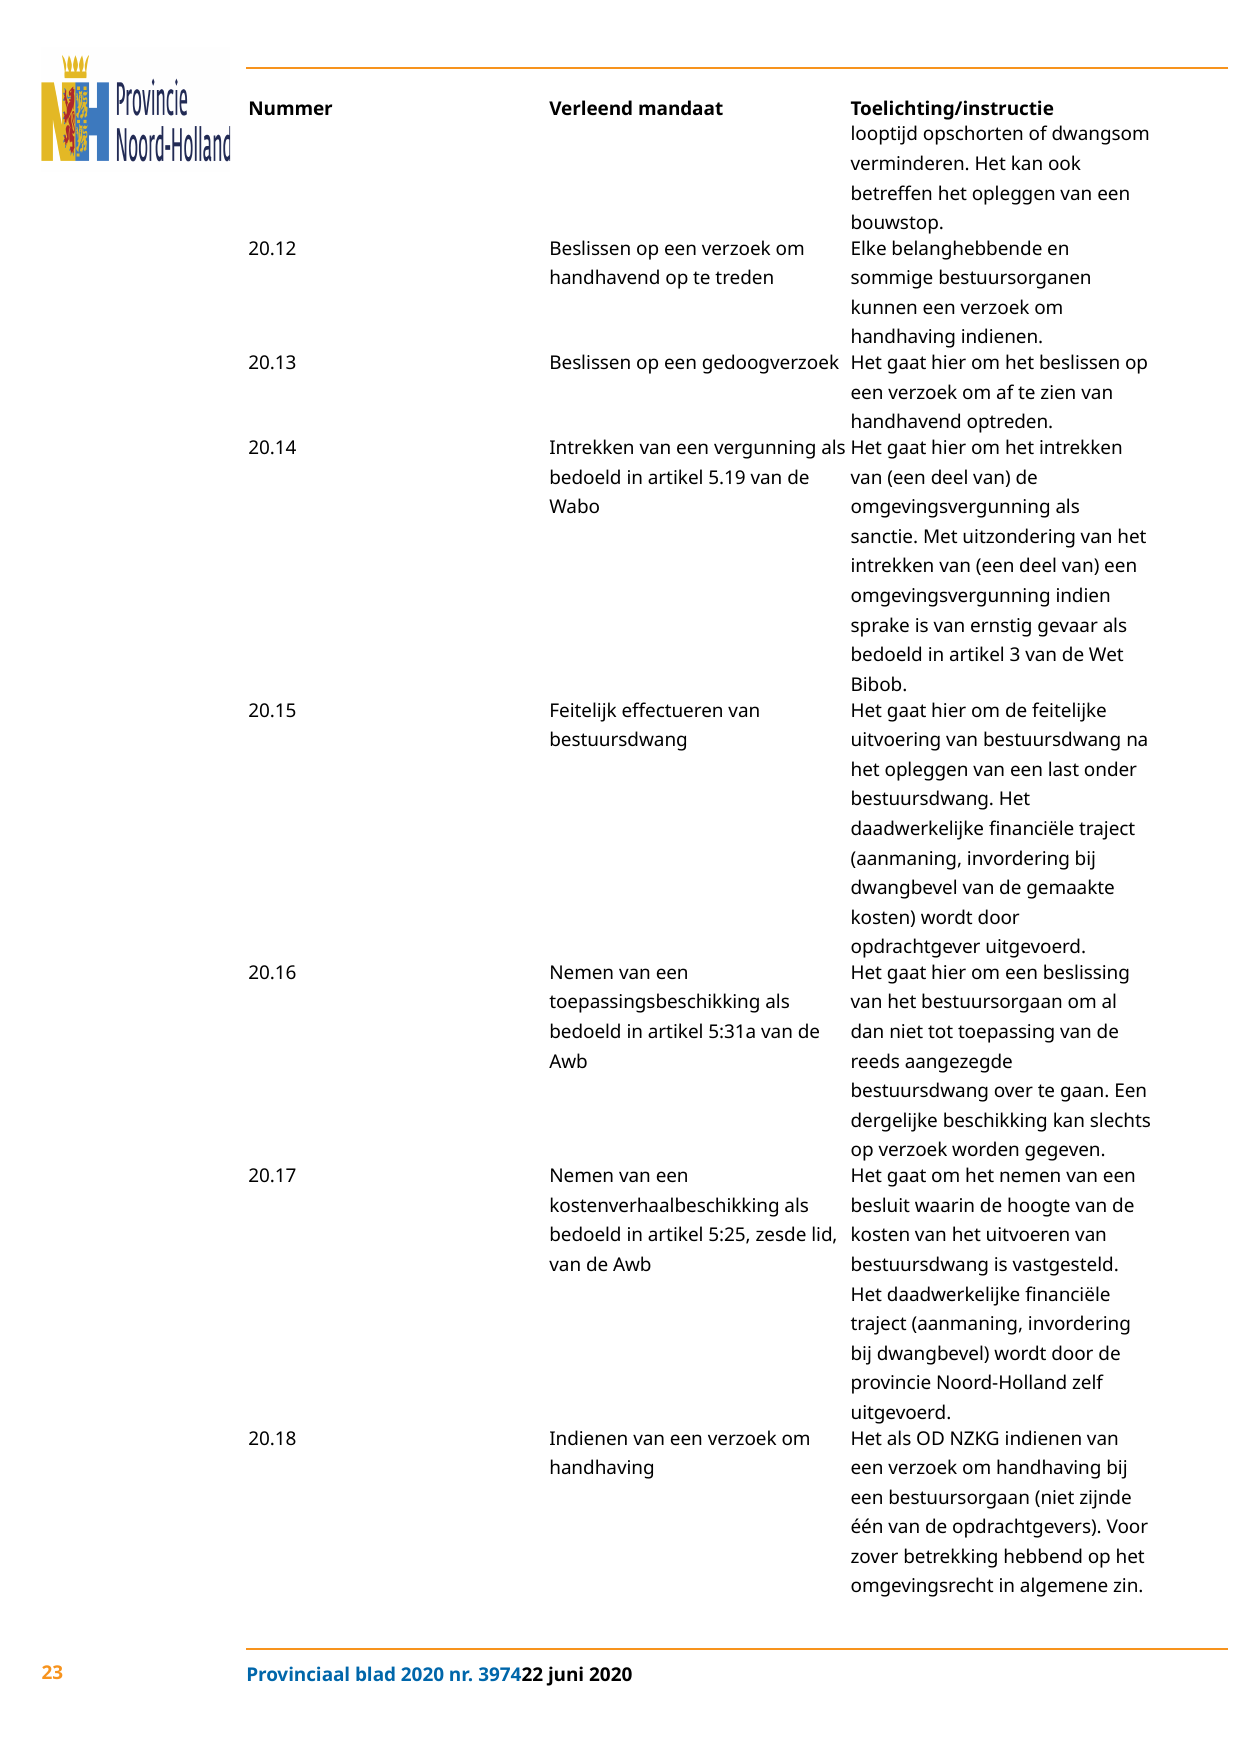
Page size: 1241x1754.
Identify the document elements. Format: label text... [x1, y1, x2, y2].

table_cell looptijd opschorten of dwangsom verminderen. Het kan ook betreffen het opleggen van een bouwstop. [850, 121, 1152, 235]
table_header Nummer [248, 95, 549, 121]
table_cell Elke belanghebbende en sommige bestuursorganen kunnen een verzoek om handhaving indienen. [850, 235, 1152, 349]
table_cell Beslissen op een verzoek om handhavend op te treden [549, 235, 850, 349]
table_cell Beslissen op een gedoogverzoek [549, 350, 850, 434]
table_cell Het gaat om het nemen van een besluit waarin de hoogte van de kosten van het uitvoeren van bestuursdwang is vastgesteld. Het daadwerkelijke financiële traject (aanmaning, invordering bij dwangbevel) wordt door de provincie Noord-Holland zelf uitgevoerd. [850, 1163, 1152, 1425]
table_header Toelichting/instructie [850, 95, 1152, 121]
table_cell 20.16 [248, 959, 549, 1162]
table_cell Het gaat hier om de feitelijke uitvoering van bestuursdwang na het opleggen van een last onder bestuursdwang. Het daadwerkelijke financiële traject (aanmaning, invordering bij dwangbevel van de gemaakte kosten) wordt door opdrachtgever uitgevoerd. [850, 697, 1152, 959]
table_cell Feitelijk effectueren van bestuursdwang [549, 697, 850, 959]
table_cell Het gaat hier om het beslissen op een verzoek om af te zien van handhavend optreden. [850, 350, 1152, 434]
table_cell [248, 121, 549, 235]
table_cell Intrekken van een vergunning als bedoeld in artikel 5.19 van de Wabo [549, 434, 850, 697]
table_header Verleend mandaat [549, 95, 850, 121]
picture [41, 47, 231, 172]
table_cell Nemen van een toepassingsbeschikking als bedoeld in artikel 5:31a van de Awb [549, 959, 850, 1162]
table_cell 20.15 [248, 697, 549, 959]
table_cell 20.12 [248, 235, 549, 349]
table_cell Het gaat hier om het intrekken van (een deel van) de omgevingsvergunning als sanctie. Met uitzondering van het intrekken van (een deel van) een omgevingsvergunning indien sprake is van ernstig gevaar als bedoeld in artikel 3 van de Wet Bibob. [850, 434, 1152, 697]
table_cell 20.17 [248, 1163, 549, 1425]
table_cell Het gaat hier om een beslissing van het bestuursorgaan om al dan niet tot toepassing van de reeds aangezegde bestuursdwang over te gaan. Een dergelijke beschikking kan slechts op verzoek worden gegeven. [850, 959, 1152, 1162]
table_cell Het als OD NZKG indienen van een verzoek om handhaving bij een bestuursorgaan (niet zijnde één van de opdrachtgevers). Voor zover betrekking hebbend op het omgevingsrecht in algemene zin. [850, 1425, 1152, 1598]
table_cell [549, 121, 850, 235]
table_cell Indienen van een verzoek om handhaving [549, 1425, 850, 1598]
table_cell Nemen van een kostenverhaalbeschikking als bedoeld in artikel 5:25, zesde lid, van de Awb [549, 1163, 850, 1425]
table_cell 20.13 [248, 350, 549, 434]
table_cell 20.18 [248, 1425, 549, 1598]
table_cell 20.14 [248, 434, 549, 697]
